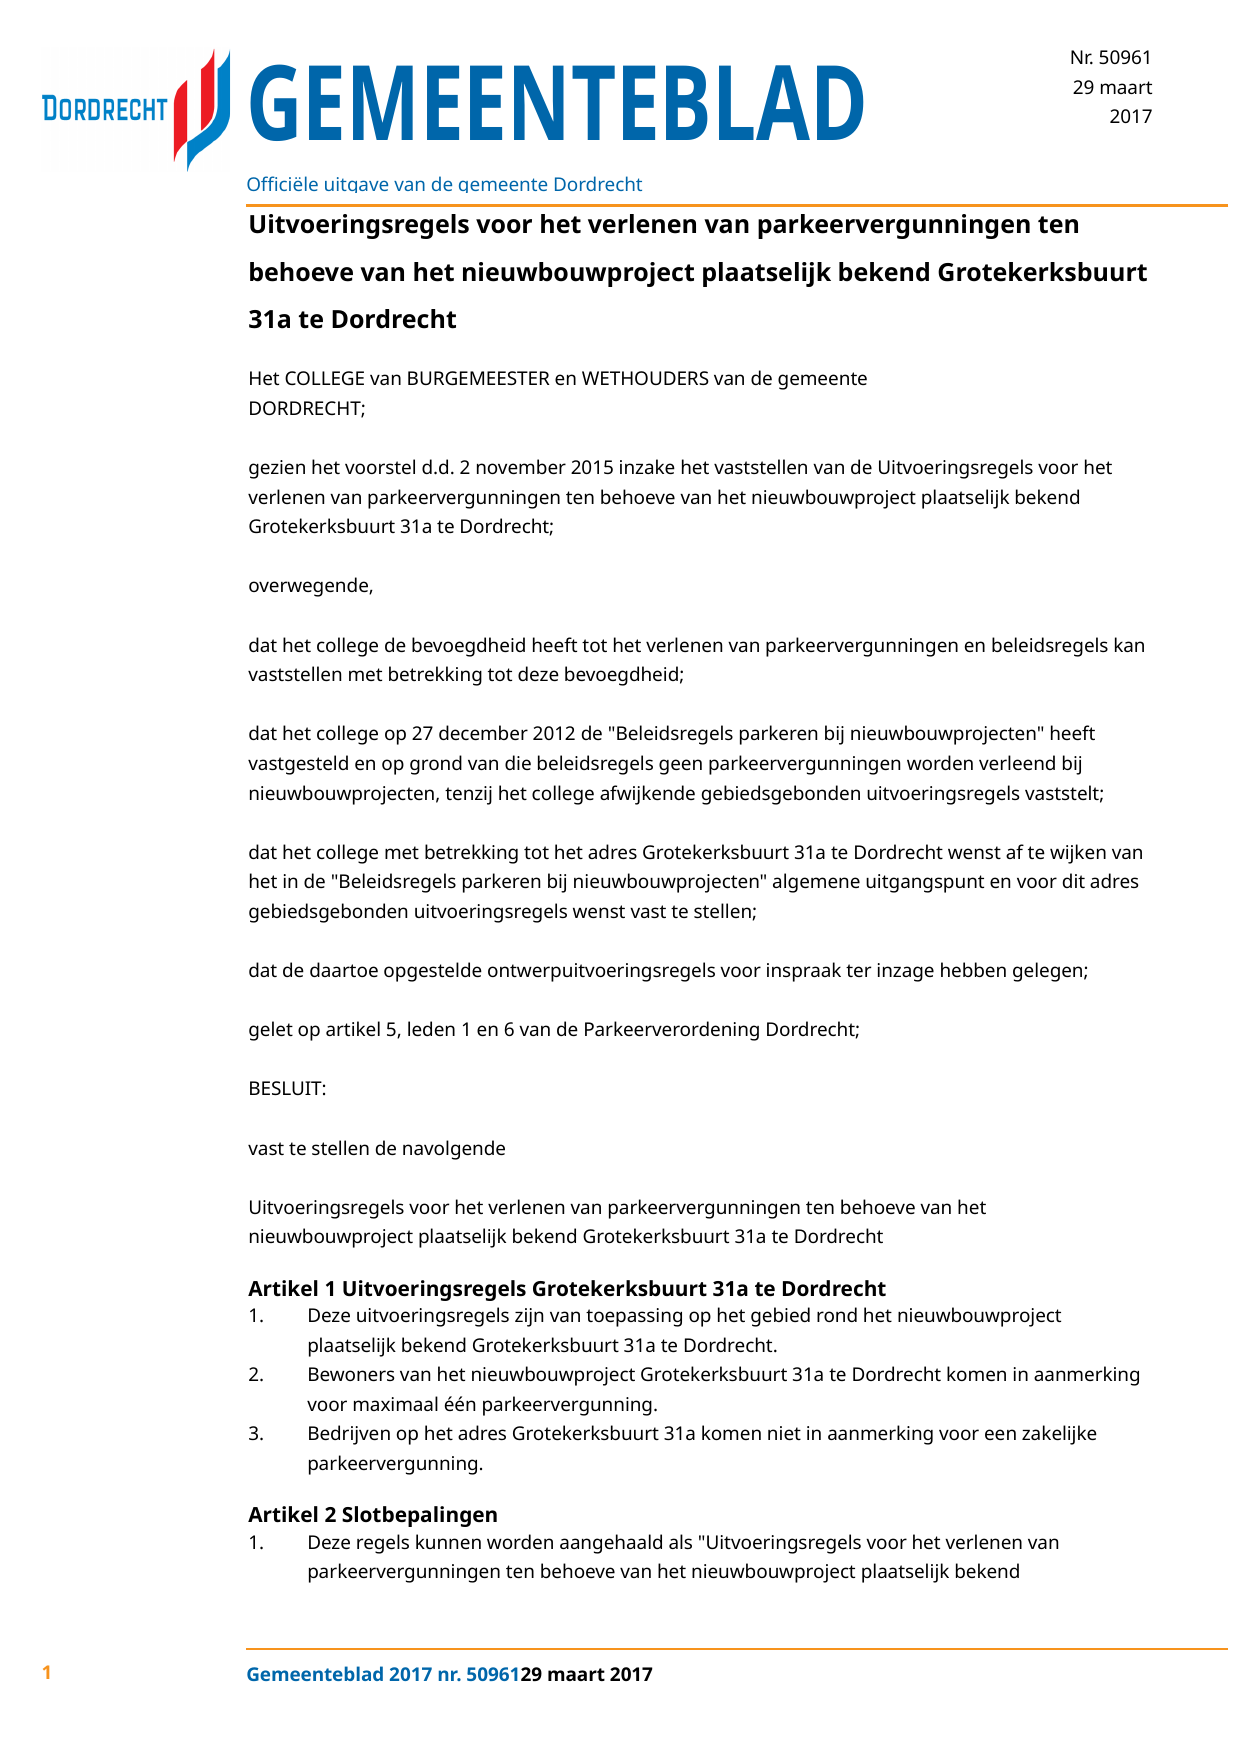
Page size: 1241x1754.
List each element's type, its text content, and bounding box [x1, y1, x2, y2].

text overwegende, [248, 573, 1152, 598]
text Artikel 1 Uitvoeringsregels Grotekerksbuurt 31a te Dordrecht [248, 1274, 1152, 1302]
list Deze uitvoeringsregels zijn van toepassing op het gebied rond het nieuwbouwproject plaatselijk bekend Grotekerksbuurt 31a te Dordrecht. [248, 1302, 1152, 1358]
text dat het college op 27 december 2012 de "Beleidsregels parkeren bij nieuwbouwprojecten" heeft vastgesteld en op grond van die beleidsregels geen parkeervergunningen worden verleend bij nieuwbouwprojecten, tenzij het college afwijkende gebiedsgebonden uitvoeringsregels vaststelt; [248, 721, 1152, 805]
text Het COLLEGE van BURGEMEESTER en WETHOUDERS van de gemeente [248, 366, 1152, 391]
text Artikel 2 Slotbepalingen [248, 1501, 1152, 1529]
list Deze regels kunnen worden aangehaald als "Uitvoeringsregels voor het verlenen van parkeervergunningen ten behoeve van het nieuwbouwproject plaatselijk bekend [248, 1529, 1152, 1584]
text Uitvoeringsregels voor het verlenen van parkeervergunningen ten behoeve van het nieuwbouwproject plaatselijk bekend Grotekerksbuurt 31a te Dordrecht [248, 1194, 1152, 1249]
text gezien het voorstel d.d. 2 november 2015 inzake het vaststellen van de Uitvoeringsregels voor het verlenen van parkeervergunningen ten behoeve van het nieuwbouwproject plaatselijk bekend Grotekerksbuurt 31a te Dordrecht; [248, 454, 1152, 539]
text Uitvoeringsregels voor het verlenen van parkeervergunningen ten behoeve van het nieuwbouwproject plaatselijk bekend Grotekerksbuurt 31a te Dordrecht [248, 207, 1152, 336]
picture [41, 47, 231, 172]
text DORDRECHT; [248, 395, 1152, 421]
text vast te stellen de navolgende [248, 1135, 1152, 1160]
text dat het college met betrekking tot het adres Grotekerksbuurt 31a te Dordrecht wenst af te wijken van het in de "Beleidsregels parkeren bij nieuwbouwprojecten" algemene uitgangspunt en voor dit adres gebiedsgebonden uitvoeringsregels wenst vast te stellen; [248, 839, 1152, 924]
list Bedrijven op het adres Grotekerksbuurt 31a komen niet in aanmerking voor een zakelijke parkeervergunning. [248, 1421, 1152, 1476]
text dat de daartoe opgestelde ontwerpuitvoeringsregels voor inspraak ter inzage hebben gelegen; [248, 957, 1152, 983]
text BESLUIT: [248, 1076, 1152, 1101]
text dat het college de bevoegdheid heeft tot het verlenen van parkeervergunningen en beleidsregels kan vaststellen met betrekking tot deze bevoegdheid; [248, 632, 1152, 687]
text gelet op artikel 5, leden 1 en 6 van de Parkeerverordening Dordrecht; [248, 1016, 1152, 1042]
list Bewoners van het nieuwbouwproject Grotekerksbuurt 31a te Dordrecht komen in aanmerking voor maximaal één parkeervergunning. [248, 1361, 1152, 1417]
